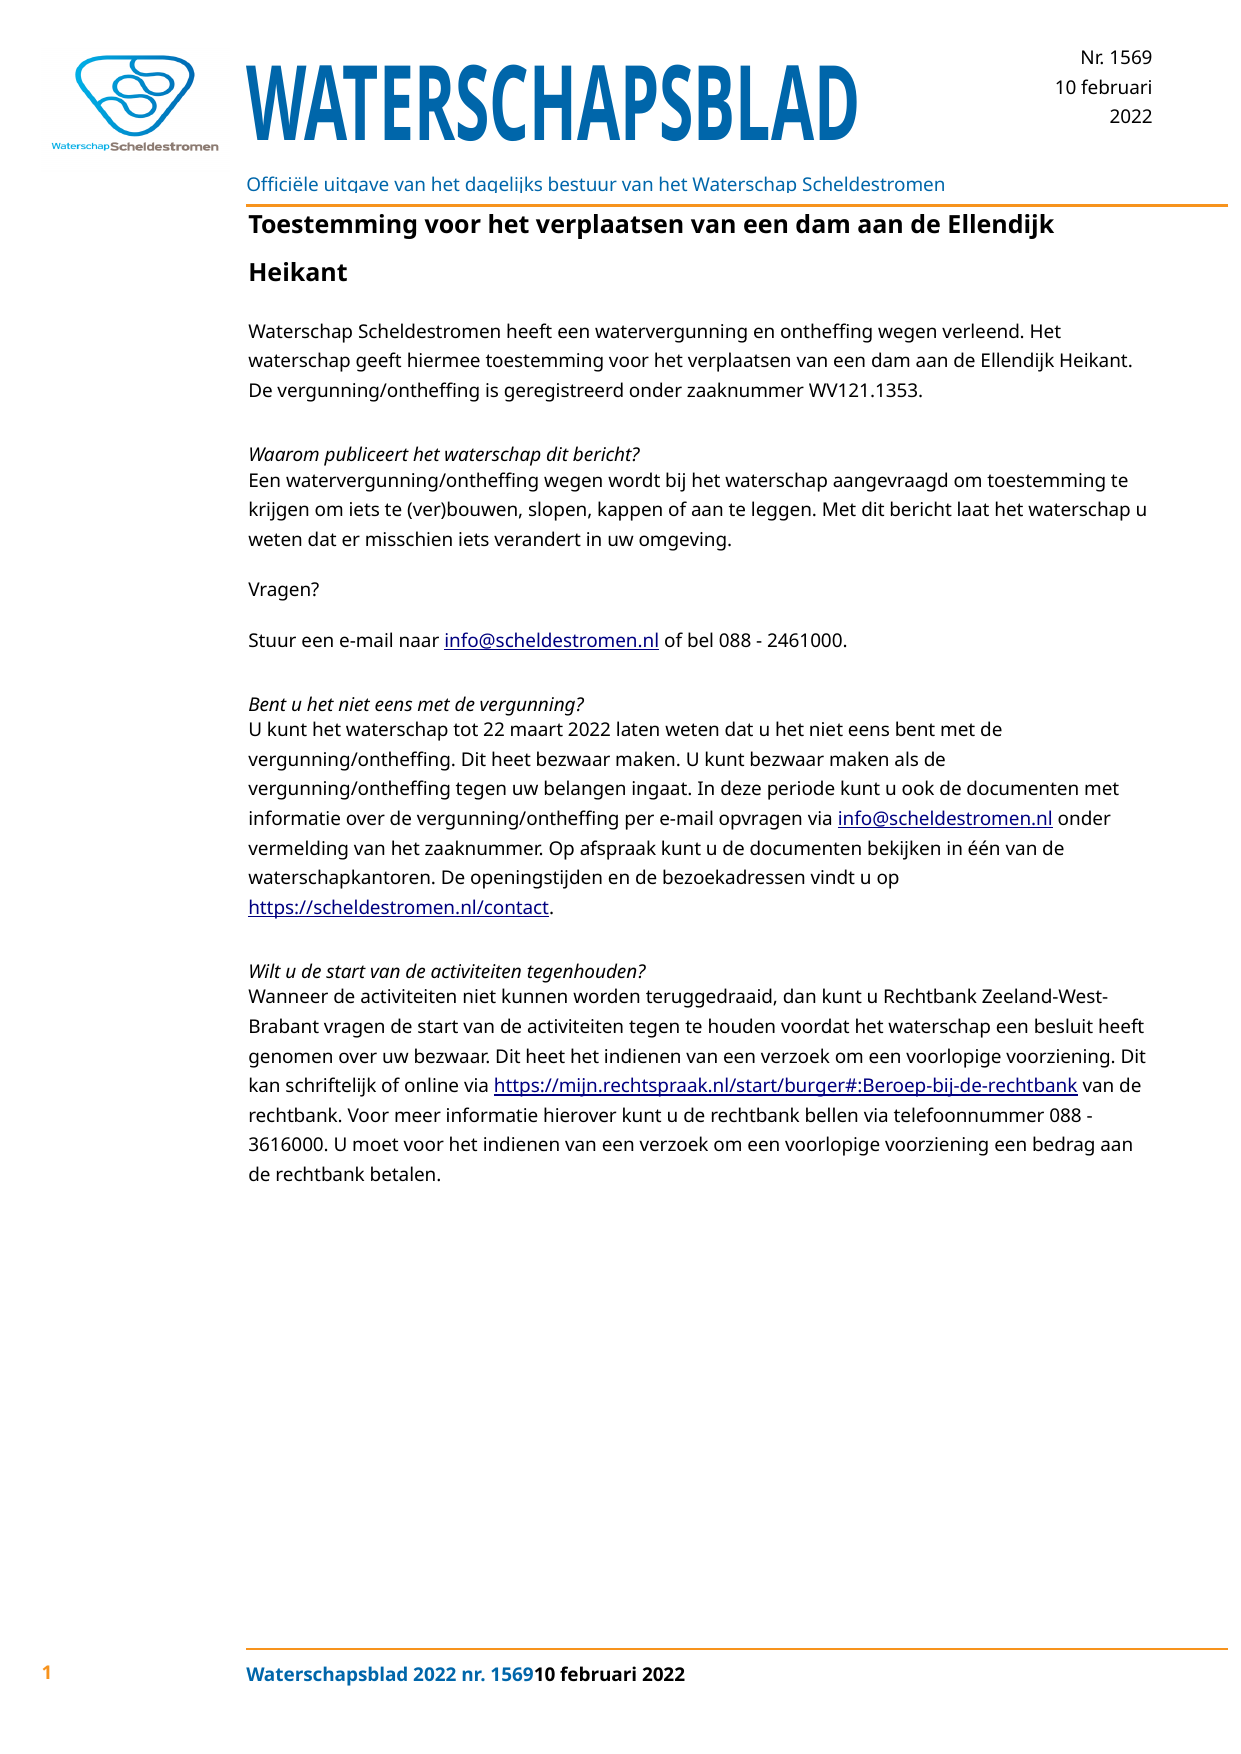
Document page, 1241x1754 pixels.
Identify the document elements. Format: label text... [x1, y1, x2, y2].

text Een watervergunning/ontheffing wegen wordt bij het waterschap aangevraagd om toestemming te krijgen om iets te (ver)bouwen, slopen, kappen of aan te leggen. Met dit bericht laat het waterschap u weten dat er misschien iets verandert in uw omgeving. [248, 467, 1152, 552]
picture [41, 47, 231, 172]
text Wanneer de activiteiten niet kunnen worden teruggedraaid, dan kunt u Rechtbank Zeeland-West-Brabant vragen de start van de activiteiten tegen te houden voordat het waterschap een besluit heeft genomen over uw bezwaar. Dit heet het indienen van een verzoek om een voorlopige voorziening. Dit kan schriftelijk of online via https://mijn.rechtspraak.nl/start/burger#:Beroep-bij-de-rechtbank van de rechtbank. Voor meer informatie hierover kunt u de rechtbank bellen via telefoonnummer 088 - 3616000. U moet voor het indienen van een verzoek om een voorlopige voorziening een bedrag aan de rechtbank betalen. [248, 984, 1152, 1187]
text Stuur een e-mail naar info@scheldestromen.nl of bel 088 - 2461000. [248, 627, 1152, 652]
text Waterschap Scheldestromen heeft een watervergunning en ontheffing wegen verleend. Het waterschap geeft hiermee toestemming voor het verplaatsen van een dam aan de Ellendijk Heikant. De vergunning/ontheffing is geregistreerd onder zaaknummer WV121.1353. [248, 318, 1152, 403]
text Toestemming voor het verplaatsen van een dam aan de Ellendijk Heikant [248, 207, 1152, 288]
text Wilt u de start van de activiteiten tegenhouden? [248, 958, 1152, 984]
text U kunt het waterschap tot 22 maart 2022 laten weten dat u het niet eens bent met de vergunning/ontheffing. Dit heet bezwaar maken. U kunt bezwaar maken als de vergunning/ontheffing tegen uw belangen ingaat. In deze periode kunt u ook de documenten met informatie over de vergunning/ontheffing per e-mail opvragen via info@scheldestromen.nl onder vermelding van het zaaknummer. Op afspraak kunt u de documenten bekijken in één van de waterschapkantoren. De openingstijden en de bezoekadressen vindt u op https://scheldestromen.nl/contact. [248, 716, 1152, 920]
text Bent u het niet eens met de vergunning? [248, 691, 1152, 716]
text Waarom publiceert het waterschap dit bericht? [248, 441, 1152, 467]
text Vragen? [248, 576, 1152, 602]
